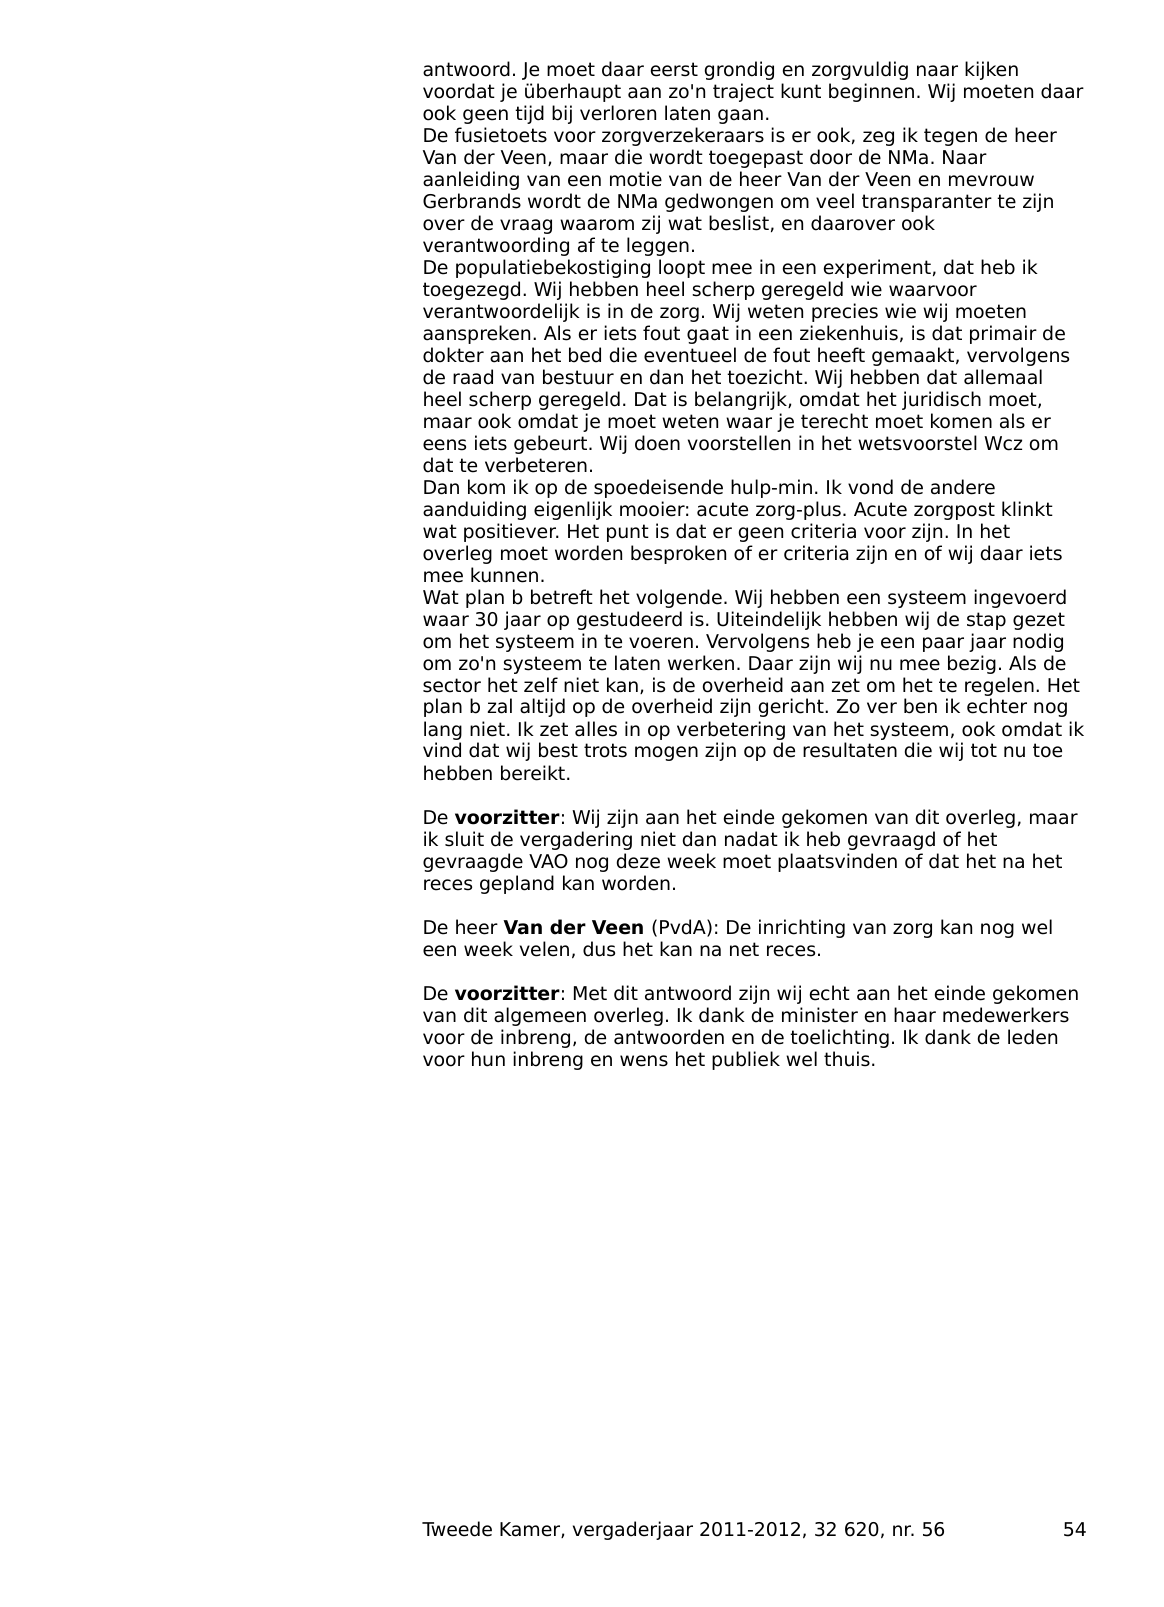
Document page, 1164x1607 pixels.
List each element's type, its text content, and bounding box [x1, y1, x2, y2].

text De populatiebekostiging loopt mee in een experiment, dat heb ik toegezegd. Wij hebben heel scherp geregeld wie waarvoor verantwoordelijk is in de zorg. Wij weten precies wie wij moeten aanspreken. Als er iets fout gaat in een ziekenhuis, is dat primair de dokter aan het bed die eventueel de fout heeft gemaakt, vervolgens de raad van bestuur en dan het toezicht. Wij hebben dat allemaal heel scherp geregeld. Dat is belangrijk, omdat het juridisch moet, maar ook omdat je moet weten waar je terecht moet komen als er eens iets gebeurt. Wij doen voorstellen in het wetsvoorstel Wcz om dat te verbeteren. [422, 257, 1087, 477]
text De voorzitter: Met dit antwoord zijn wij echt aan het einde gekomen van dit algemeen overleg. Ik dank de minister en haar medewerkers voor de inbreng, de antwoorden en de toelichting. Ik dank de leden voor hun inbreng en wens het publiek wel thuis. [422, 983, 1087, 1071]
text De voorzitter: Wij zijn aan het einde gekomen van dit overleg, maar ik sluit de vergadering niet dan nadat ik heb gevraagd of het gevraagde VAO nog deze week moet plaatsvinden of dat het na het reces gepland kan worden. [422, 807, 1087, 894]
text antwoord. Je moet daar eerst grondig en zorgvuldig naar kijken voordat je überhaupt aan zo'n traject kunt beginnen. Wij moeten daar ook geen tijd bij verloren laten gaan. [422, 59, 1087, 125]
text Wat plan b betreft het volgende. Wij hebben een systeem ingevoerd waar 30 jaar op gestudeerd is. Uiteindelijk hebben wij de stap gezet om het systeem in te voeren. Vervolgens heb je een paar jaar nodig om zo'n systeem te laten werken. Daar zijn wij nu mee bezig. Als de sector het zelf niet kan, is de overheid aan zet om het te regelen. Het plan b zal altijd op de overheid zijn gericht. Zo ver ben ik echter nog lang niet. Ik zet alles in op verbetering van het systeem, ook omdat ik vind dat wij best trots mogen zijn op de resultaten die wij tot nu toe hebben bereikt. [422, 587, 1087, 784]
text De fusietoets voor zorgverzekeraars is er ook, zeg ik tegen de heer Van der Veen, maar die wordt toegepast door de NMa. Naar aanleiding van een motie van de heer Van der Veen en mevrouw Gerbrands wordt de NMa gedwongen om veel transparanter te zijn over de vraag waarom zij wat beslist, en daarover ook verantwoording af te leggen. [422, 125, 1087, 257]
text Dan kom ik op de spoedeisende hulp-min. Ik vond de andere aanduiding eigenlijk mooier: acute zorg-plus. Acute zorgpost klinkt wat positiever. Het punt is dat er geen criteria voor zijn. In het overleg moet worden besproken of er criteria zijn en of wij daar iets mee kunnen. [422, 477, 1087, 587]
text De heer Van der Veen (PvdA): De inrichting van zorg kan nog wel een week velen, dus het kan na net reces. [422, 917, 1087, 961]
